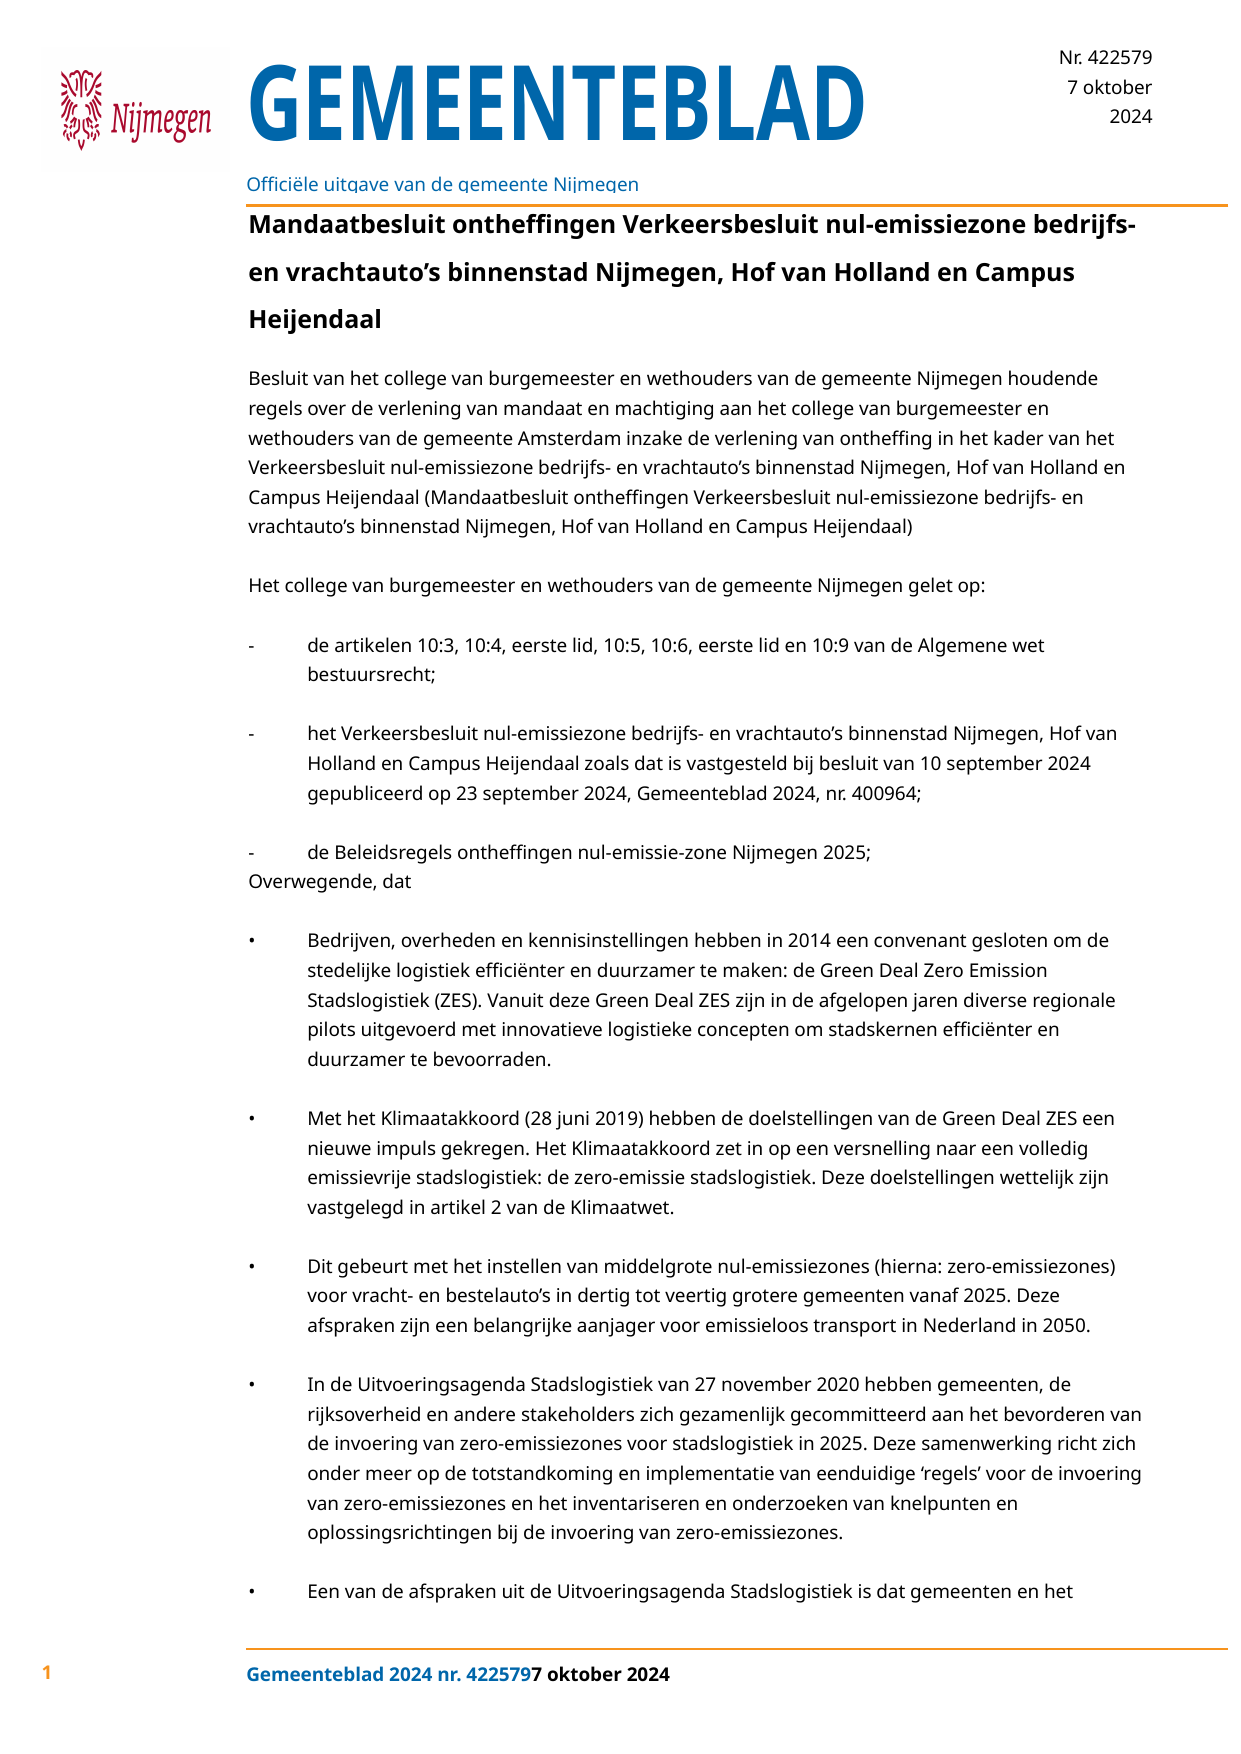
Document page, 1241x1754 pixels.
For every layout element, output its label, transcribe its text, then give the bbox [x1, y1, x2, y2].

list de artikelen 10:3, 10:4, eerste lid, 10:5, 10:6, eerste lid en 10:9 van de Algemene wet bestuursrecht; [248, 632, 1152, 687]
list In de Uitvoeringsagenda Stadslogistiek van 27 november 2020 hebben gemeenten, de rijksoverheid en andere stakeholders zich gezamenlijk gecommitteerd aan het bevorderen van de invoering van zero-emissiezones voor stadslogistiek in 2025. Deze samenwerking richt zich onder meer op de totstandkoming en implementatie van eenduidige ‘regels’ voor de invoering van zero-emissiezones en het inventariseren en onderzoeken van knelpunten en oplossingsrichtingen bij de invoering van zero-emissiezones. [248, 1371, 1152, 1545]
text Mandaatbesluit ontheffingen Verkeersbesluit nul-emissiezone bedrijfs- en vrachtauto’s binnenstad Nijmegen, Hof van Holland en Campus Heijendaal [248, 207, 1152, 336]
list Een van de afspraken uit de Uitvoeringsagenda Stadslogistiek is dat gemeenten en het [248, 1578, 1152, 1604]
list de Beleidsregels ontheffingen nul-emissie-zone Nijmegen 2025; [248, 839, 1152, 864]
text Overwegende, dat [248, 868, 1152, 894]
picture [41, 47, 231, 172]
list het Verkeersbesluit nul-emissiezone bedrijfs- en vrachtauto’s binnenstad Nijmegen, Hof van Holland en Campus Heijendaal zoals dat is vastgesteld bij besluit van 10 september 2024 gepubliceerd op 23 september 2024, Gemeenteblad 2024, nr. 400964; [248, 721, 1152, 805]
list Dit gebeurt met het instellen van middelgrote nul-emissiezones (hierna: zero-emissiezones) voor vracht- en bestelauto’s in dertig tot veertig grotere gemeenten vanaf 2025. Deze afspraken zijn een belangrijke aanjager voor emissieloos transport in Nederland in 2050. [248, 1253, 1152, 1338]
text Besluit van het college van burgemeester en wethouders van de gemeente Nijmegen houdende regels over de verlening van mandaat en machtiging aan het college van burgemeester en wethouders van de gemeente Amsterdam inzake de verlening van ontheffing in het kader van het Verkeersbesluit nul-emissiezone bedrijfs- en vrachtauto’s binnenstad Nijmegen, Hof van Holland en Campus Heijendaal (Mandaatbesluit ontheffingen Verkeersbesluit nul-emissiezone bedrijfs- en vrachtauto’s binnenstad Nijmegen, Hof van Holland en Campus Heijendaal) [248, 366, 1152, 539]
list Bedrijven, overheden en kennisinstellingen hebben in 2014 een convenant gesloten om de stedelijke logistiek efficiënter en duurzamer te maken: de Green Deal Zero Emission Stadslogistiek (ZES). Vanuit deze Green Deal ZES zijn in de afgelopen jaren diverse regionale pilots uitgevoerd met innovatieve logistieke concepten om stadskernen efficiënter en duurzamer te bevoorraden. [248, 928, 1152, 1072]
text Het college van burgemeester en wethouders van de gemeente Nijmegen gelet op: [248, 573, 1152, 598]
list Met het Klimaatakkoord (28 juni 2019) hebben de doelstellingen van de Green Deal ZES een nieuwe impuls gekregen. Het Klimaatakkoord zet in op een versnelling naar een volledig emissievrije stadslogistiek: de zero-emissie stadslogistiek. Deze doelstellingen wettelijk zijn vastgelegd in artikel 2 van de Klimaatwet. [248, 1105, 1152, 1219]
